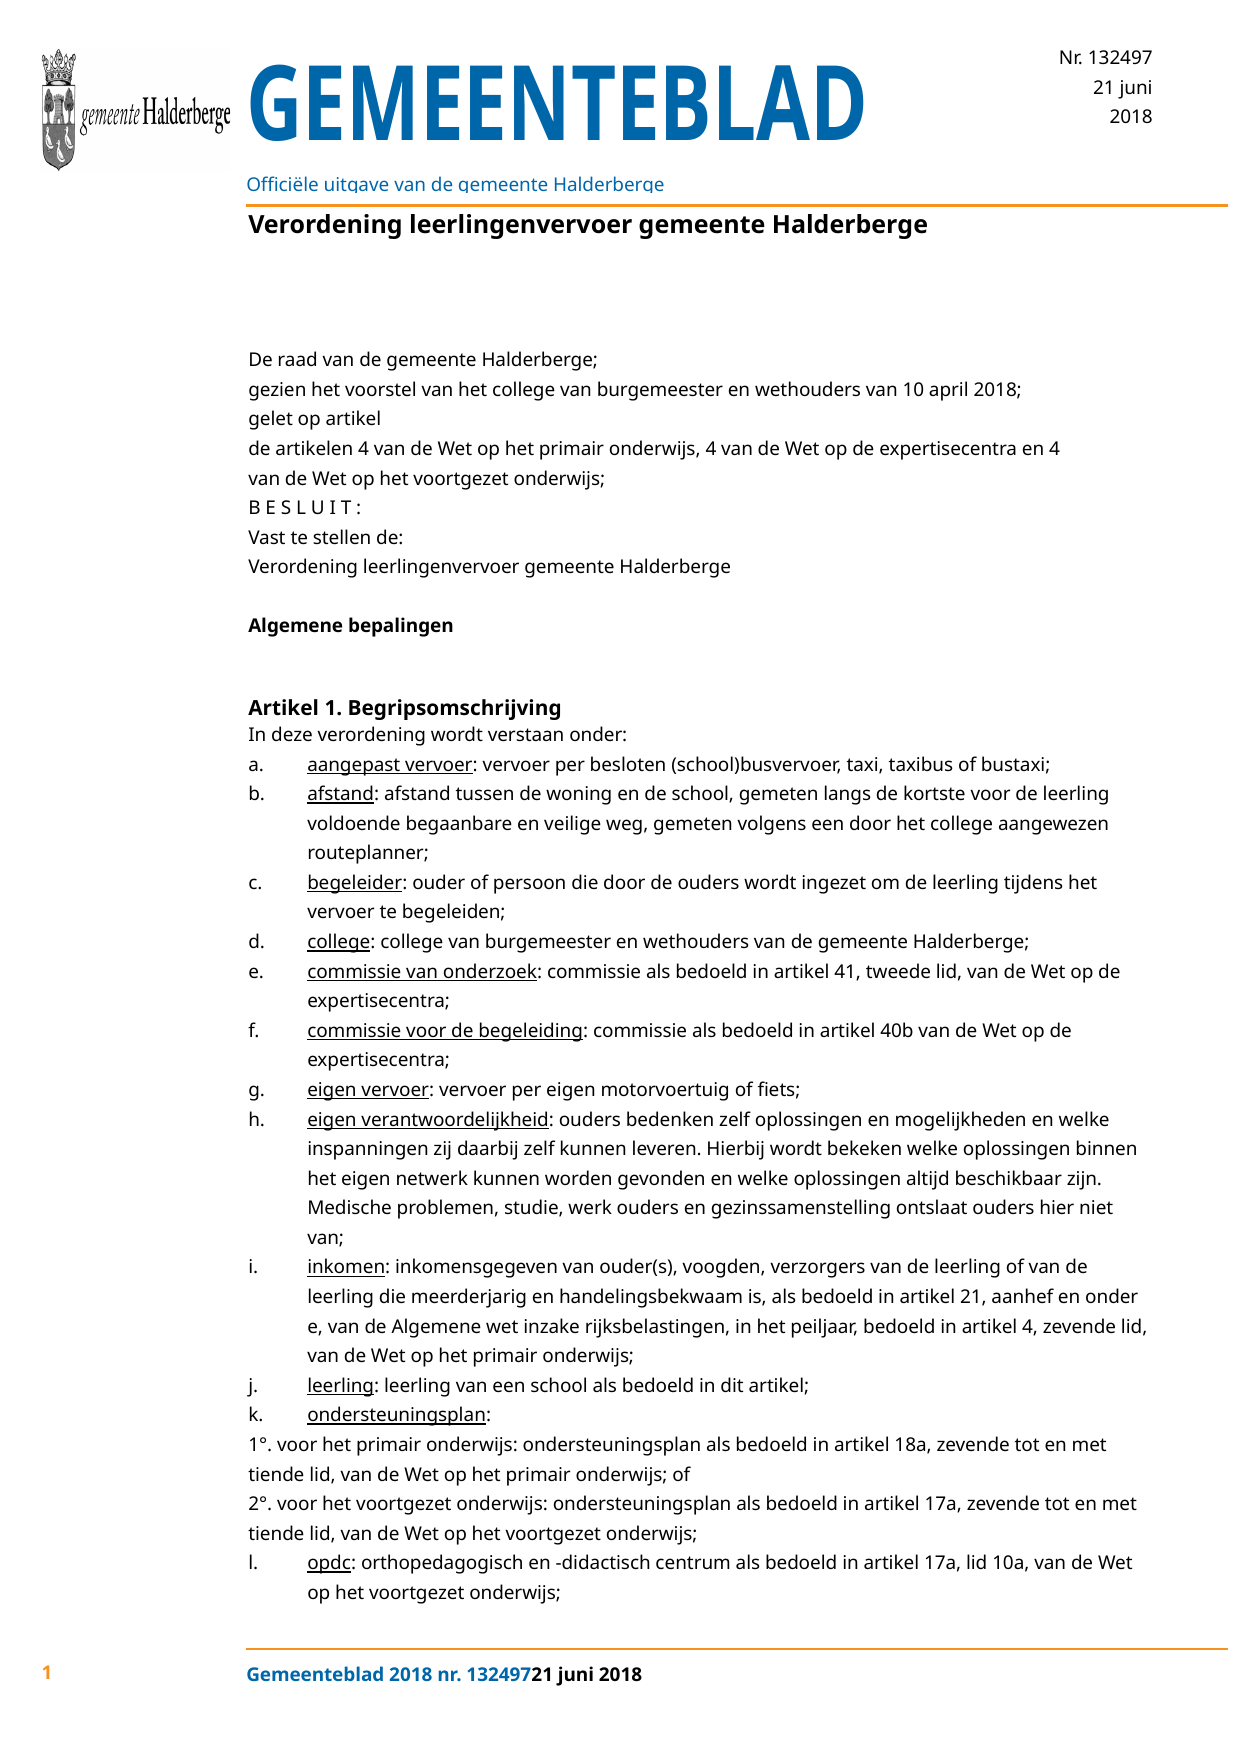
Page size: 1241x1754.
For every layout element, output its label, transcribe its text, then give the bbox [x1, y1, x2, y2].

list opdc: orthopedagogisch en -didactisch centrum als bedoeld in artikel 17a, lid 10a, van de Wet op het voortgezet onderwijs; [248, 1549, 1152, 1605]
list commissie van onderzoek: commissie als bedoeld in artikel 41, tweede lid, van de Wet op de expertisecentra; [248, 958, 1152, 1013]
text Artikel 1. Begripsomschrijving [248, 693, 1152, 721]
text Verordening leerlingenvervoer gemeente Halderberge [248, 553, 1152, 579]
text Vast te stellen de: [248, 524, 1152, 550]
picture [41, 47, 231, 172]
list aangepast vervoer: vervoer per besloten (school)busvervoer, taxi, taxibus of bustaxi; [248, 751, 1152, 776]
text 1°. voor het primair onderwijs: ondersteuningsplan als bedoeld in artikel 18a, zevende tot en met tiende lid, van de Wet op het primair onderwijs; of [248, 1431, 1152, 1486]
text Verordening leerlingenvervoer gemeente Halderberge [248, 207, 1152, 241]
text De raad van de gemeente Halderberge; [248, 346, 1152, 372]
list college: college van burgemeester en wethouders van de gemeente Halderberge; [248, 928, 1152, 954]
list afstand: afstand tussen de woning en de school, gemeten langs de kortste voor de leerling voldoende begaanbare en veilige weg, gemeten volgens een door het college aangewezen routeplanner; [248, 780, 1152, 865]
text gezien het voorstel van het college van burgemeester en wethouders van 10 april 2018; [248, 376, 1152, 402]
text In deze verordening wordt verstaan onder: [248, 721, 1152, 747]
text 2°. voor het voortgezet onderwijs: ondersteuningsplan als bedoeld in artikel 17a, zevende tot en met tiende lid, van de Wet op het voortgezet onderwijs; [248, 1490, 1152, 1546]
list begeleider: ouder of persoon die door de ouders wordt ingezet om de leerling tijdens het vervoer te begeleiden; [248, 869, 1152, 924]
text van de Wet op het voortgezet onderwijs; [248, 465, 1152, 491]
list eigen vervoer: vervoer per eigen motorvoertuig of fiets; [248, 1076, 1152, 1102]
text de artikelen 4 van de Wet op het primair onderwijs, 4 van de Wet op de expertisecentra en 4 [248, 435, 1152, 461]
list eigen verantwoordelijkheid: ouders bedenken zelf oplossingen en mogelijkheden en welke inspanningen zij daarbij zelf kunnen leveren. Hierbij wordt bekeken welke oplossingen binnen het eigen netwerk kunnen worden gevonden en welke oplossingen altijd beschikbaar zijn. Medische problemen, studie, werk ouders en gezinssamenstelling ontslaat ouders hier niet van; [248, 1106, 1152, 1250]
text Algemene bepalingen [248, 613, 1152, 638]
list leerling: leerling van een school als bedoeld in dit artikel; [248, 1372, 1152, 1398]
text B E S L U I T : [248, 494, 1152, 520]
list inkomen: inkomensgegeven van ouder(s), voogden, verzorgers van de leerling of van de leerling die meerderjarig en handelingsbekwaam is, als bedoeld in artikel 21, aanhef en onder e, van de Algemene wet inzake rijksbelastingen, in het peiljaar, bedoeld in artikel 4, zevende lid, van de Wet op het primair onderwijs; [248, 1254, 1152, 1368]
text gelet op artikel [248, 406, 1152, 431]
list ondersteuningsplan: [248, 1402, 1152, 1427]
list commissie voor de begeleiding: commissie als bedoeld in artikel 40b van de Wet op de expertisecentra; [248, 1017, 1152, 1072]
